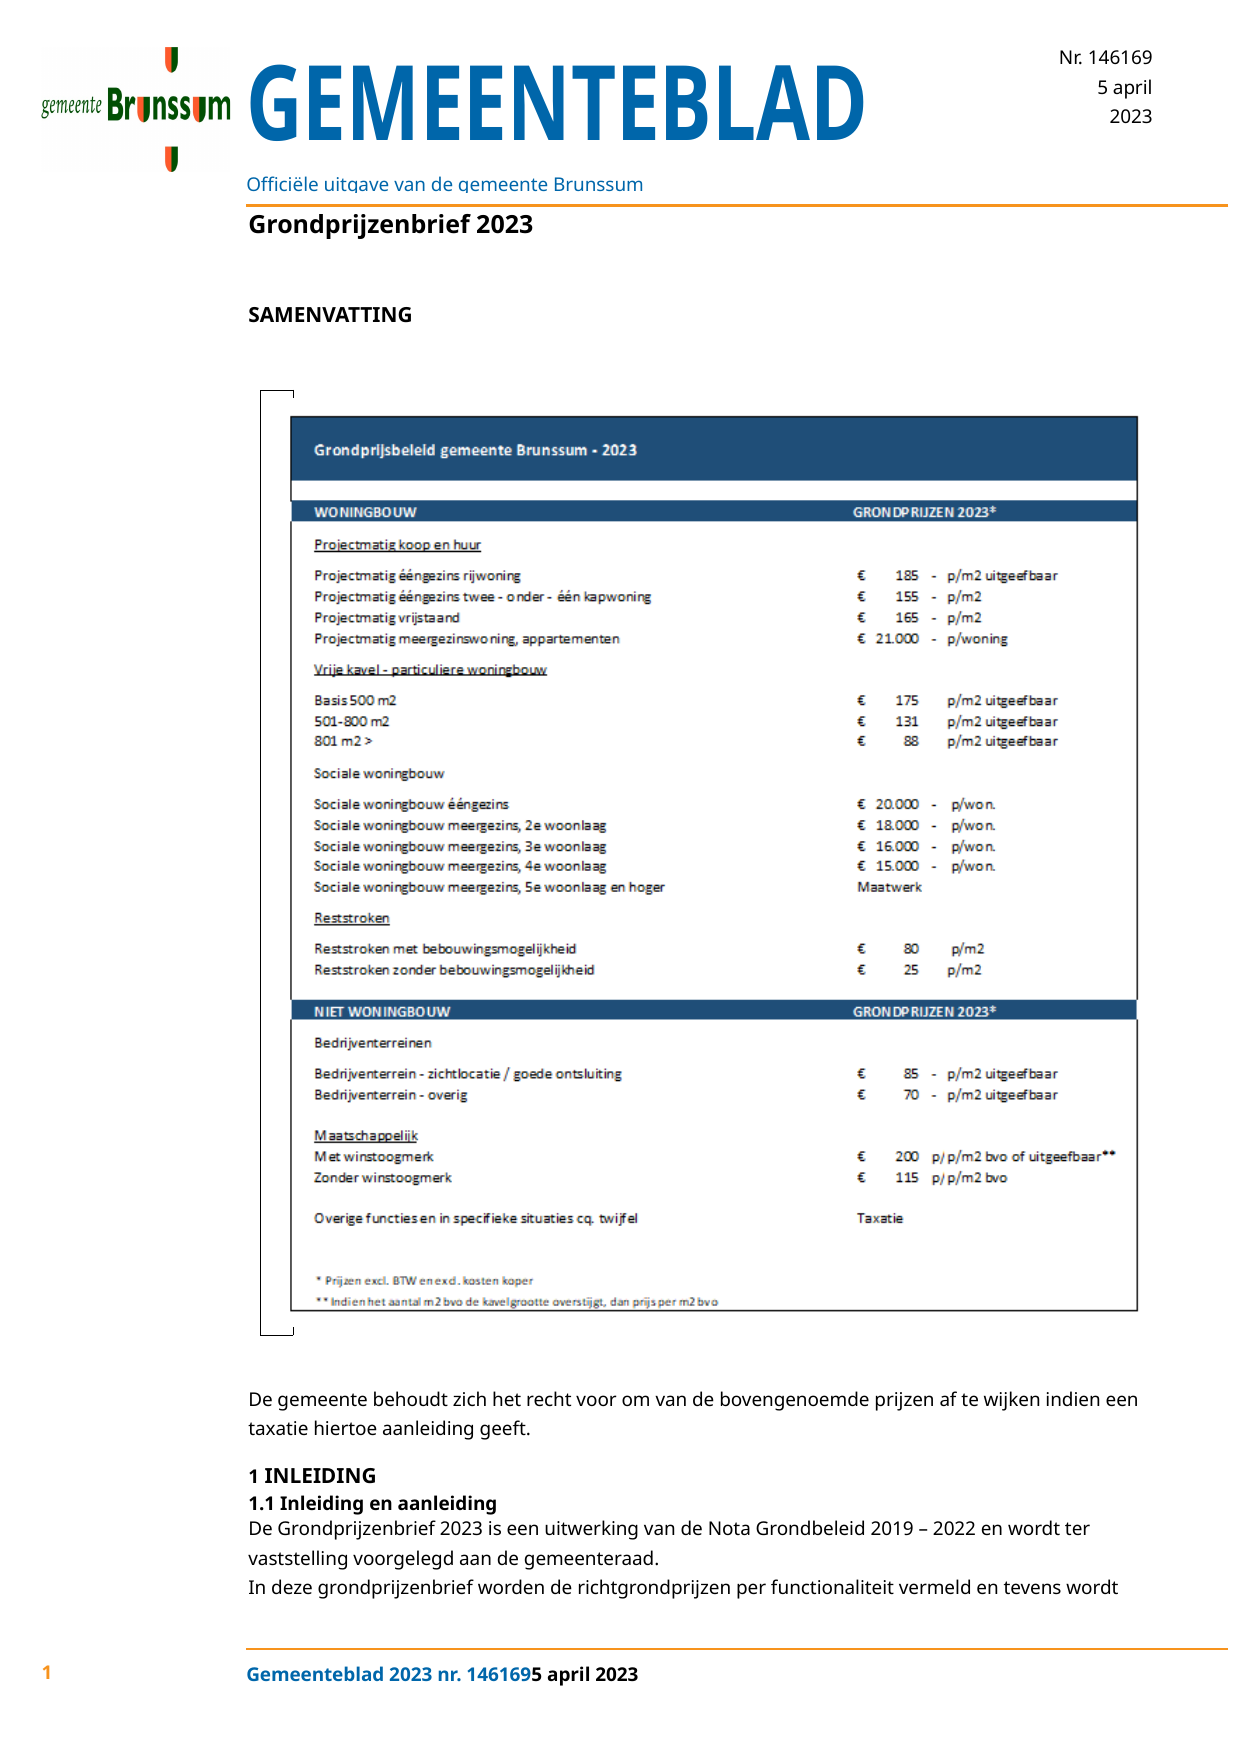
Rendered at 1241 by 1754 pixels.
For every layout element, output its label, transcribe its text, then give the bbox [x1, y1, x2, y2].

text De Grondprijzenbrief 2023 is een uitwerking van de Nota Grondbeleid 2019 – 2022 en wordt ter vaststelling voorgelegd aan de gemeenteraad. [248, 1515, 1152, 1571]
text 1.1 Inleiding en aanleiding [248, 1490, 1152, 1515]
picture [268, 398, 1155, 1327]
text De gemeente behoudt zich het recht voor om van de bovengenoemde prijzen af te wijken indien een taxatie hiertoe aanleiding geeft. [248, 1386, 1152, 1441]
text Grondprijzenbrief 2023 [248, 207, 1152, 241]
picture [41, 47, 231, 172]
text 1 INLEIDING [248, 1461, 1152, 1490]
text SAMENVATTING [248, 300, 1152, 328]
text In deze grondprijzenbrief worden de richtgrondprijzen per functionaliteit vermeld en tevens wordt [248, 1574, 1152, 1600]
